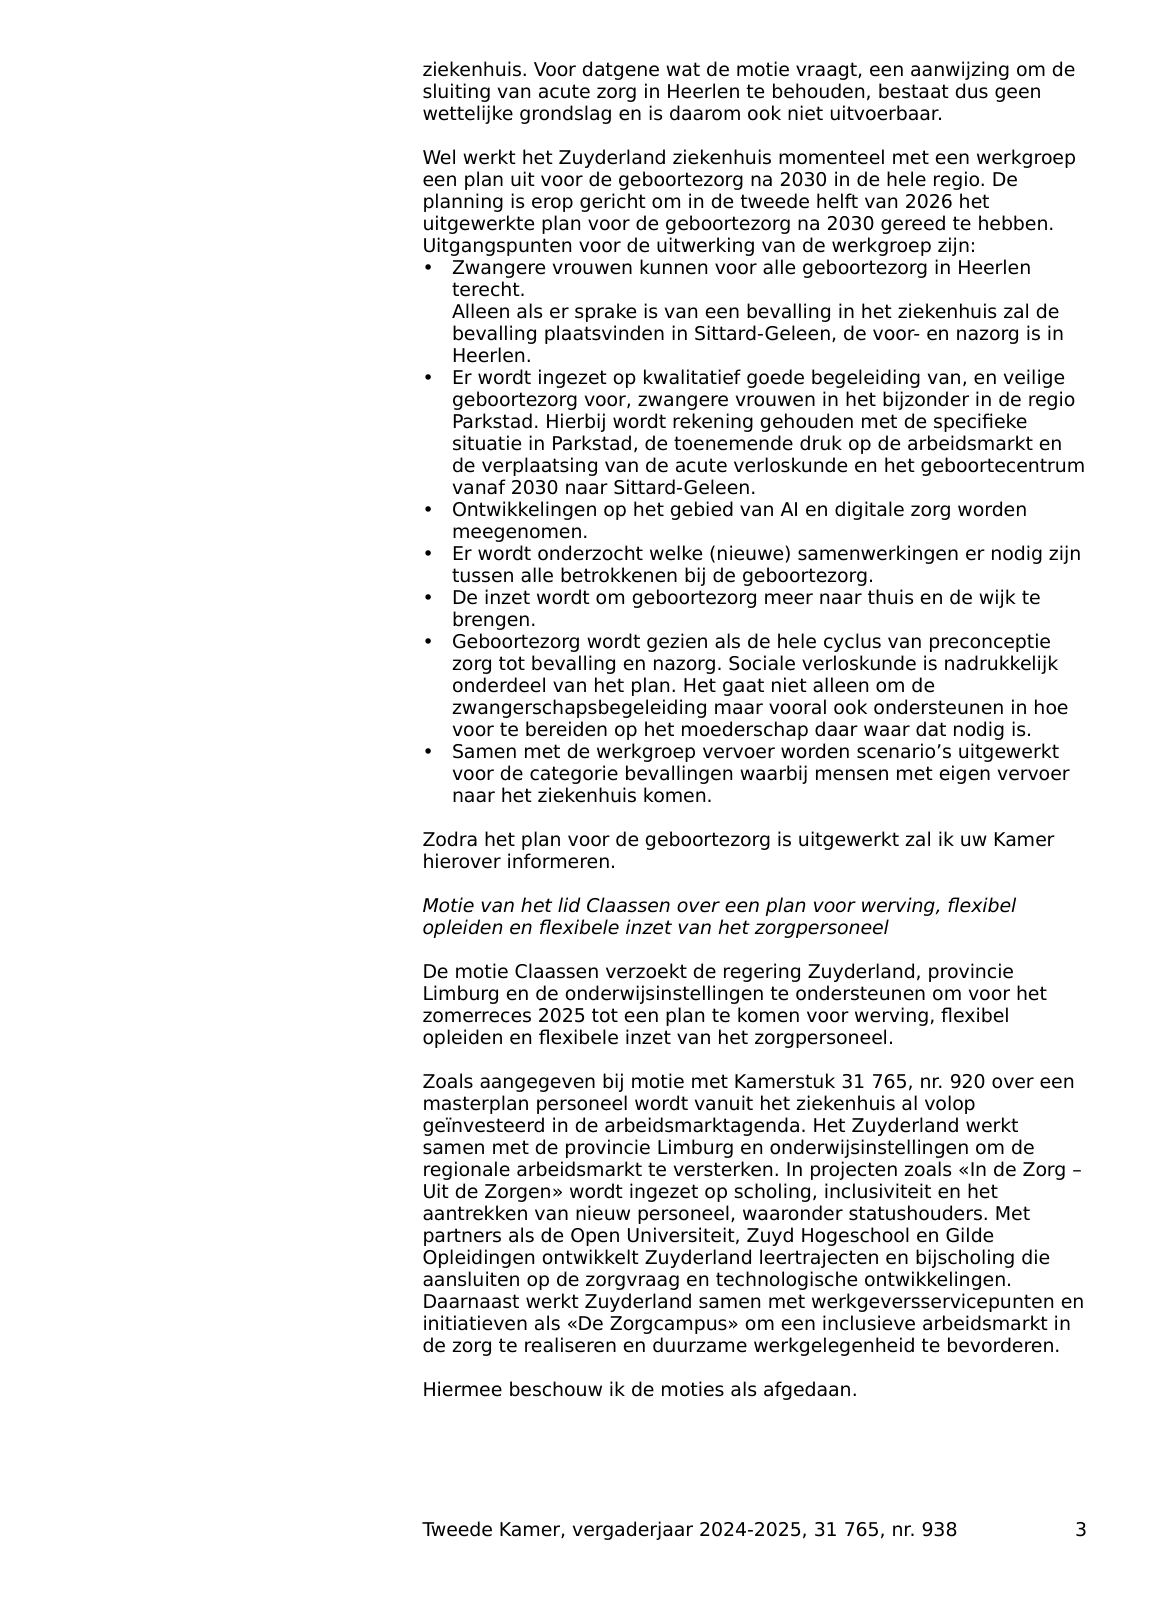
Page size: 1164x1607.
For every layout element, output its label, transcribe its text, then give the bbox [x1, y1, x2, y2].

text Hiermee beschouw ik de moties als afgedaan. [422, 1379, 1087, 1401]
text • De inzet wordt om geboortezorg meer naar thuis en de wijk te brengen. [422, 587, 1087, 631]
text • Er wordt ingezet op kwalitatief goede begeleiding van, en veilige geboortezorg voor, zwangere vrouwen in het bijzonder in de regio Parkstad. Hierbij wordt rekening gehouden met de specifieke situatie in Parkstad, de toenemende druk op de arbeidsmarkt en de verplaatsing van de acute verloskunde en het geboortecentrum vanaf 2030 naar Sittard-Geleen. [422, 367, 1087, 499]
text De motie Claassen verzoekt de regering Zuyderland, provincie Limburg en de onderwijsinstellingen te ondersteunen om voor het zomerreces 2025 tot een plan te komen voor werving, flexibel opleiden en flexibele inzet van het zorgpersoneel. [422, 961, 1087, 1049]
text ziekenhuis. Voor datgene wat de motie vraagt, een aanwijzing om de sluiting van acute zorg in Heerlen te behouden, bestaat dus geen wettelijke grondslag en is daarom ook niet uitvoerbaar. [422, 59, 1087, 125]
text Zodra het plan voor de geboortezorg is uitgewerkt zal ik uw Kamer hierover informeren. [422, 829, 1087, 873]
text • Er wordt onderzocht welke (nieuwe) samenwerkingen er nodig zijn tussen alle betrokkenen bij de geboortezorg. [422, 543, 1087, 587]
text Wel werkt het Zuyderland ziekenhuis momenteel met een werkgroep een plan uit voor de geboortezorg na 2030 in de hele regio. De planning is erop gericht om in de tweede helft van 2026 het uitgewerkte plan voor de geboortezorg na 2030 gereed te hebben. Uitgangspunten voor de uitwerking van de werkgroep zijn: [422, 147, 1087, 257]
text • Geboortezorg wordt gezien als de hele cyclus van preconceptie zorg tot bevalling en nazorg. Sociale verloskunde is nadrukkelijk onderdeel van het plan. Het gaat niet alleen om de zwangerschapsbegeleiding maar vooral ook ondersteunen in hoe voor te bereiden op het moederschap daar waar dat nodig is. [422, 631, 1087, 741]
text Alleen als er sprake is van een bevalling in het ziekenhuis zal de bevalling plaatsvinden in Sittard-Geleen, de voor- en nazorg is in Heerlen. [452, 301, 1087, 367]
text • Zwangere vrouwen kunnen voor alle geboortezorg in Heerlen terecht. [422, 257, 1087, 301]
text Zoals aangegeven bij motie met Kamerstuk 31 765, nr. 920 over een masterplan personeel wordt vanuit het ziekenhuis al volop geïnvesteerd in de arbeidsmarktagenda. Het Zuyderland werkt samen met de provincie Limburg en onderwijsinstellingen om de regionale arbeidsmarkt te versterken. In projecten zoals «In de Zorg – Uit de Zorgen» wordt ingezet op scholing, inclusiviteit en het aantrekken van nieuw personeel, waaronder statushouders. Met partners als de Open Universiteit, Zuyd Hogeschool en Gilde Opleidingen ontwikkelt Zuyderland leertrajecten en bijscholing die aansluiten op de zorgvraag en technologische ontwikkelingen. Daarnaast werkt Zuyderland samen met werkgeversservicepunten en initiatieven als «De Zorgcampus» om een inclusieve arbeidsmarkt in de zorg te realiseren en duurzame werkgelegenheid te bevorderen. [422, 1071, 1087, 1357]
text • Ontwikkelingen op het gebied van AI en digitale zorg worden meegenomen. [422, 499, 1087, 543]
text • Samen met de werkgroep vervoer worden scenario’s uitgewerkt voor de categorie bevallingen waarbij mensen met eigen vervoer naar het ziekenhuis komen. [422, 741, 1087, 807]
subtitle Motie van het lid Claassen over een plan voor werving, flexibel opleiden en flexibele inzet van het zorgpersoneel [422, 895, 1087, 939]
